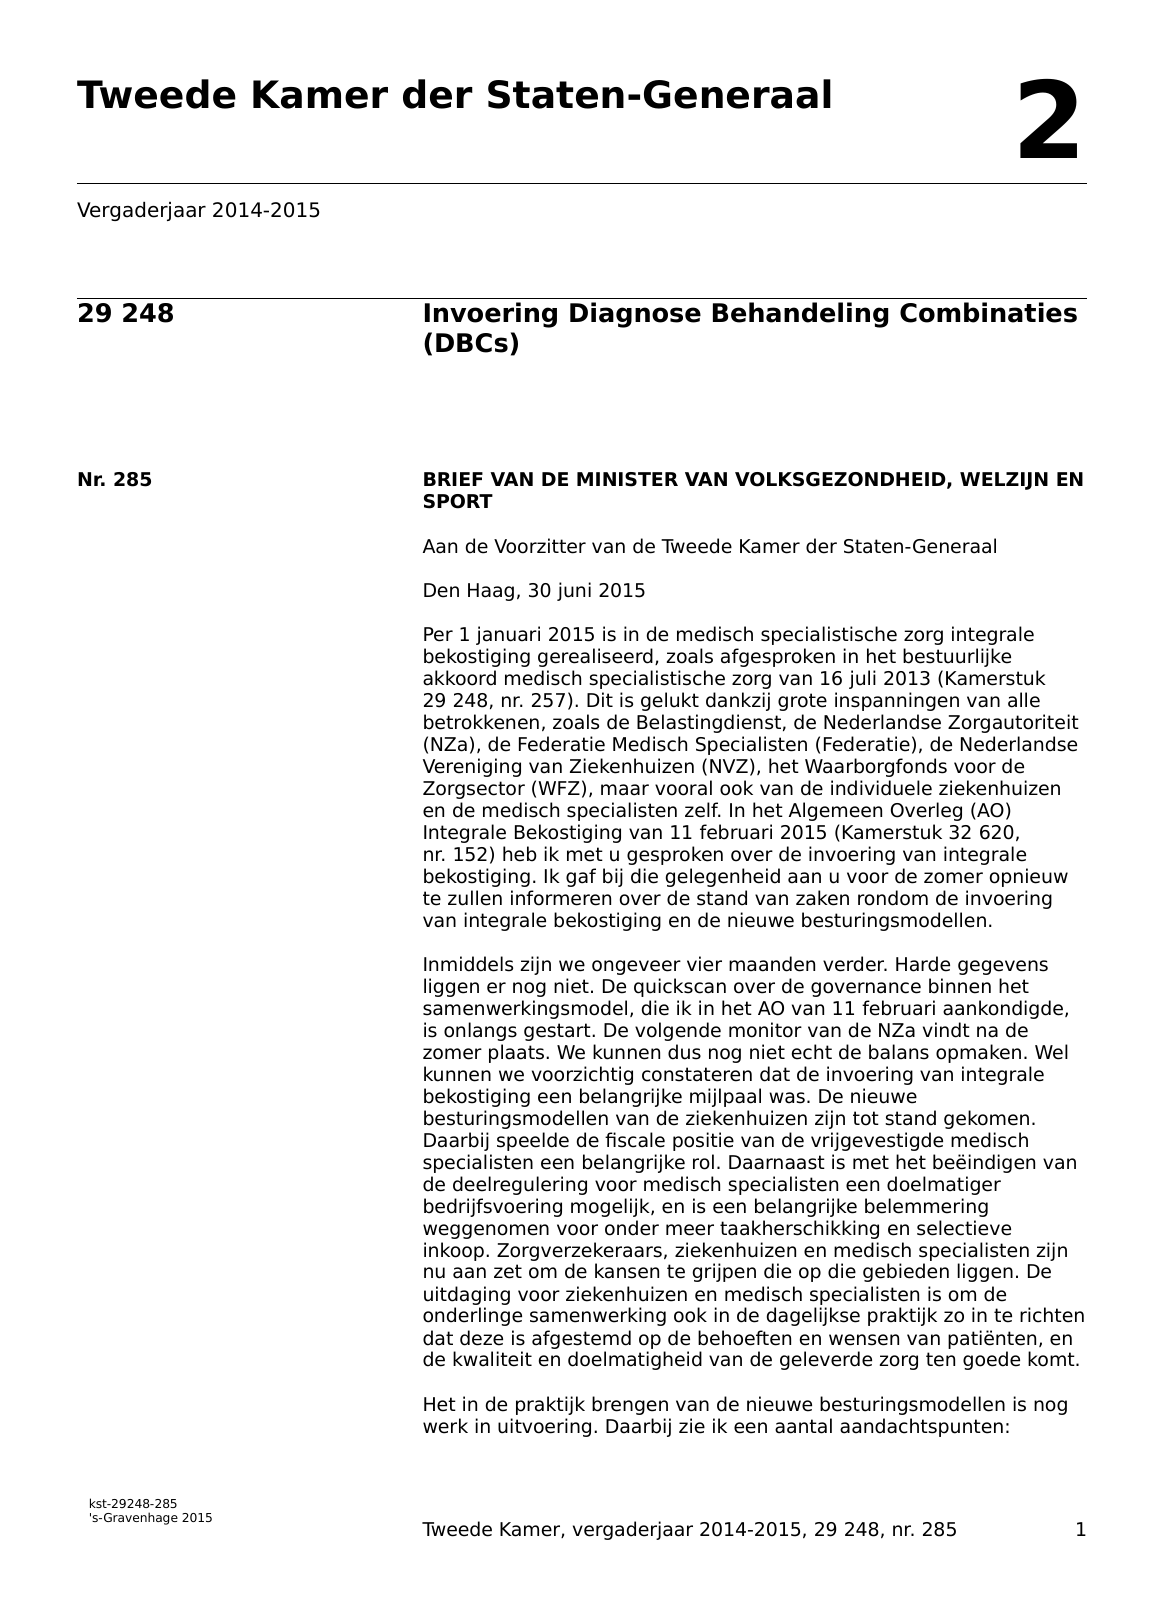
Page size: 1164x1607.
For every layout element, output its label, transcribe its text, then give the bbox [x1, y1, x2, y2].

text 's-Gravenhage 2015 [88, 1511, 323, 1525]
text Het in de praktijk brengen van de nieuwe besturingsmodellen is nog werk in uitvoering. Daarbij zie ik een aantal aandachtspunten: [422, 1393, 1087, 1437]
subtitle Nr. 285 BRIEF VAN DE MINISTER VAN VOLKSGEZONDHEID, WELZIJN EN SPORT [77, 469, 1087, 513]
text Aan de Voorzitter van de Tweede Kamer der Staten-Generaal [422, 536, 1087, 557]
subtitle 29 248 Invoering Diagnose Behandeling Combinaties (DBCs) [77, 299, 1087, 358]
table_header 2 [886, 59, 1087, 183]
text Inmiddels zijn we ongeveer vier maanden verder. Harde gegevens liggen er nog niet. De quickscan over de governance binnen het samenwerkingsmodel, die ik in het AO van 11 februari aankondigde, is onlangs gestart. De volgende monitor van de NZa vindt na de zomer plaats. We kunnen dus nog niet echt de balans opmaken. Wel kunnen we voorzichtig constateren dat de invoering van integrale bekostiging een belangrijke mijlpaal was. De nieuwe besturingsmodellen van de ziekenhuizen zijn tot stand gekomen. Daarbij speelde de fiscale positie van de vrijgevestigde medisch specialisten een belangrijke rol. Daarnaast is met het beëindigen van de deelregulering voor medisch specialisten een doelmatiger bedrijfsvoering mogelijk, en is een belangrijke belemmering weggenomen voor onder meer taakherschikking en selectieve inkoop. Zorgverzekeraars, ziekenhuizen en medisch specialisten zijn nu aan zet om de kansen te grijpen die op die gebieden liggen. De uitdaging voor ziekenhuizen en medisch specialisten is om de onderlinge samenwerking ook in de dagelijkse praktijk zo in te richten dat deze is afgestemd op de behoeften en wensen van patiënten, en de kwaliteit en doelmatigheid van de geleverde zorg ten goede komt. [422, 954, 1087, 1371]
table_cell Vergaderjaar 2014-2015 [77, 184, 1087, 298]
text kst-29248-285 [88, 1497, 323, 1511]
text Per 1 januari 2015 is in de medisch specialistische zorg integrale bekostiging gerealiseerd, zoals afgesproken in het bestuurlijke akkoord medisch specialistische zorg van 16 juli 2013 (Kamerstuk 29 248, nr. 257). Dit is gelukt dankzij grote inspanningen van alle betrokkenen, zoals de Belastingdienst, de Nederlandse Zorgautoriteit (NZa), de Federatie Medisch Specialisten (Federatie), de Nederlandse Vereniging van Ziekenhuizen (NVZ), het Waarborgfonds voor de Zorgsector (WFZ), maar vooral ook van de individuele ziekenhuizen en de medisch specialisten zelf. In het Algemeen Overleg (AO) Integrale Bekostiging van 11 februari 2015 (Kamerstuk 32 620, nr. 152) heb ik met u gesproken over de invoering van integrale bekostiging. Ik gaf bij die gelegenheid aan u voor de zomer opnieuw te zullen informeren over de stand van zaken rondom de invoering van integrale bekostiging en de nieuwe besturingsmodellen. [422, 624, 1087, 932]
table_header Tweede Kamer der Staten-Generaal [77, 59, 886, 183]
text Den Haag, 30 juni 2015 [422, 580, 1087, 602]
